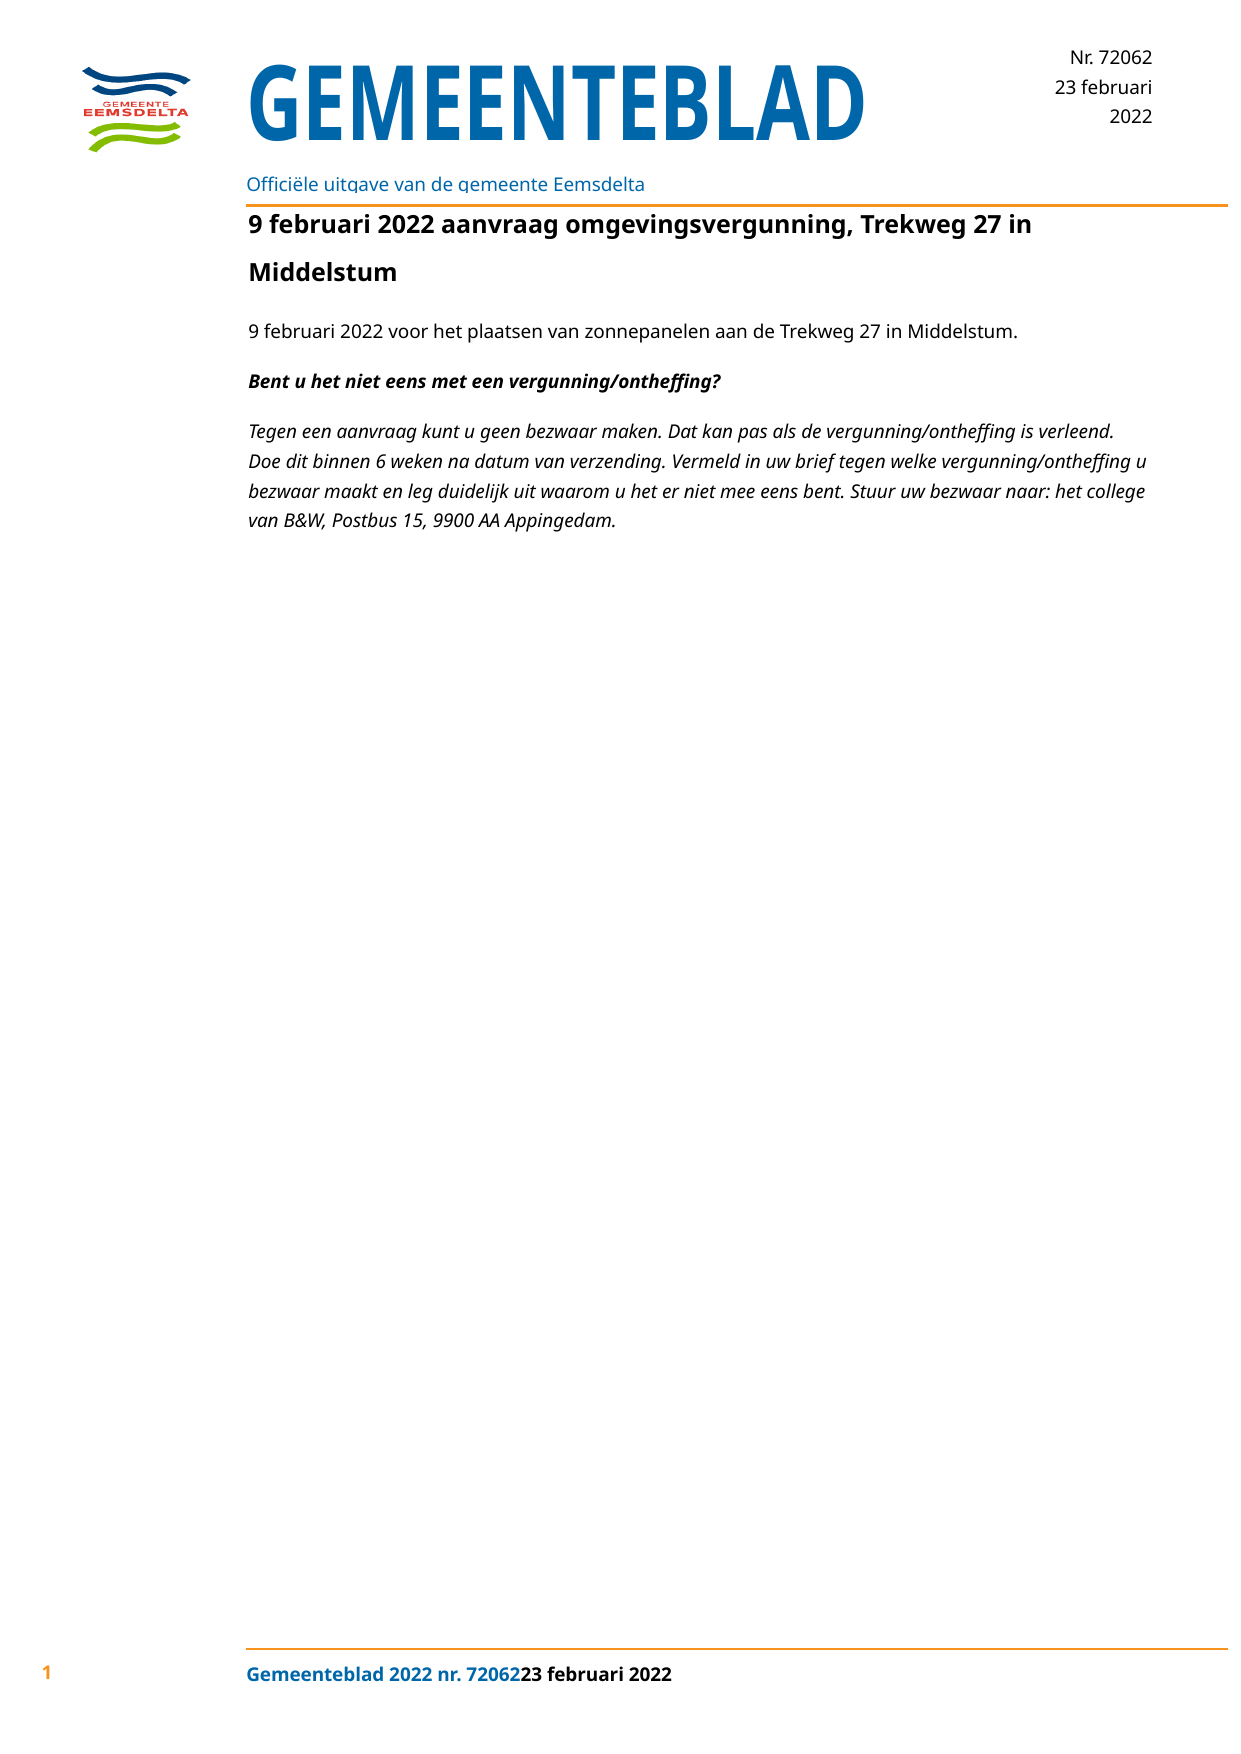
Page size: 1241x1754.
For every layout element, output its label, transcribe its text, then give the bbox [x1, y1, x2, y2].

text 9 februari 2022 aanvraag omgevingsvergunning, Trekweg 27 in Middelstum [248, 207, 1152, 288]
text Bent u het niet eens met een vergunning/ontheffing? [248, 368, 1152, 394]
picture [41, 47, 231, 172]
text Tegen een aanvraag kunt u geen bezwaar maken. Dat kan pas als de vergunning/ontheffing is verleend. Doe dit binnen 6 weken na datum van verzending. Vermeld in uw brief tegen welke vergunning/ontheffing u bezwaar maakt en leg duidelijk uit waarom u het er niet mee eens bent. Stuur uw bezwaar naar: het college van B&W, Postbus 15, 9900 AA Appingedam. [248, 419, 1152, 533]
text 9 februari 2022 voor het plaatsen van zonnepanelen aan de Trekweg 27 in Middelstum. [248, 318, 1152, 344]
